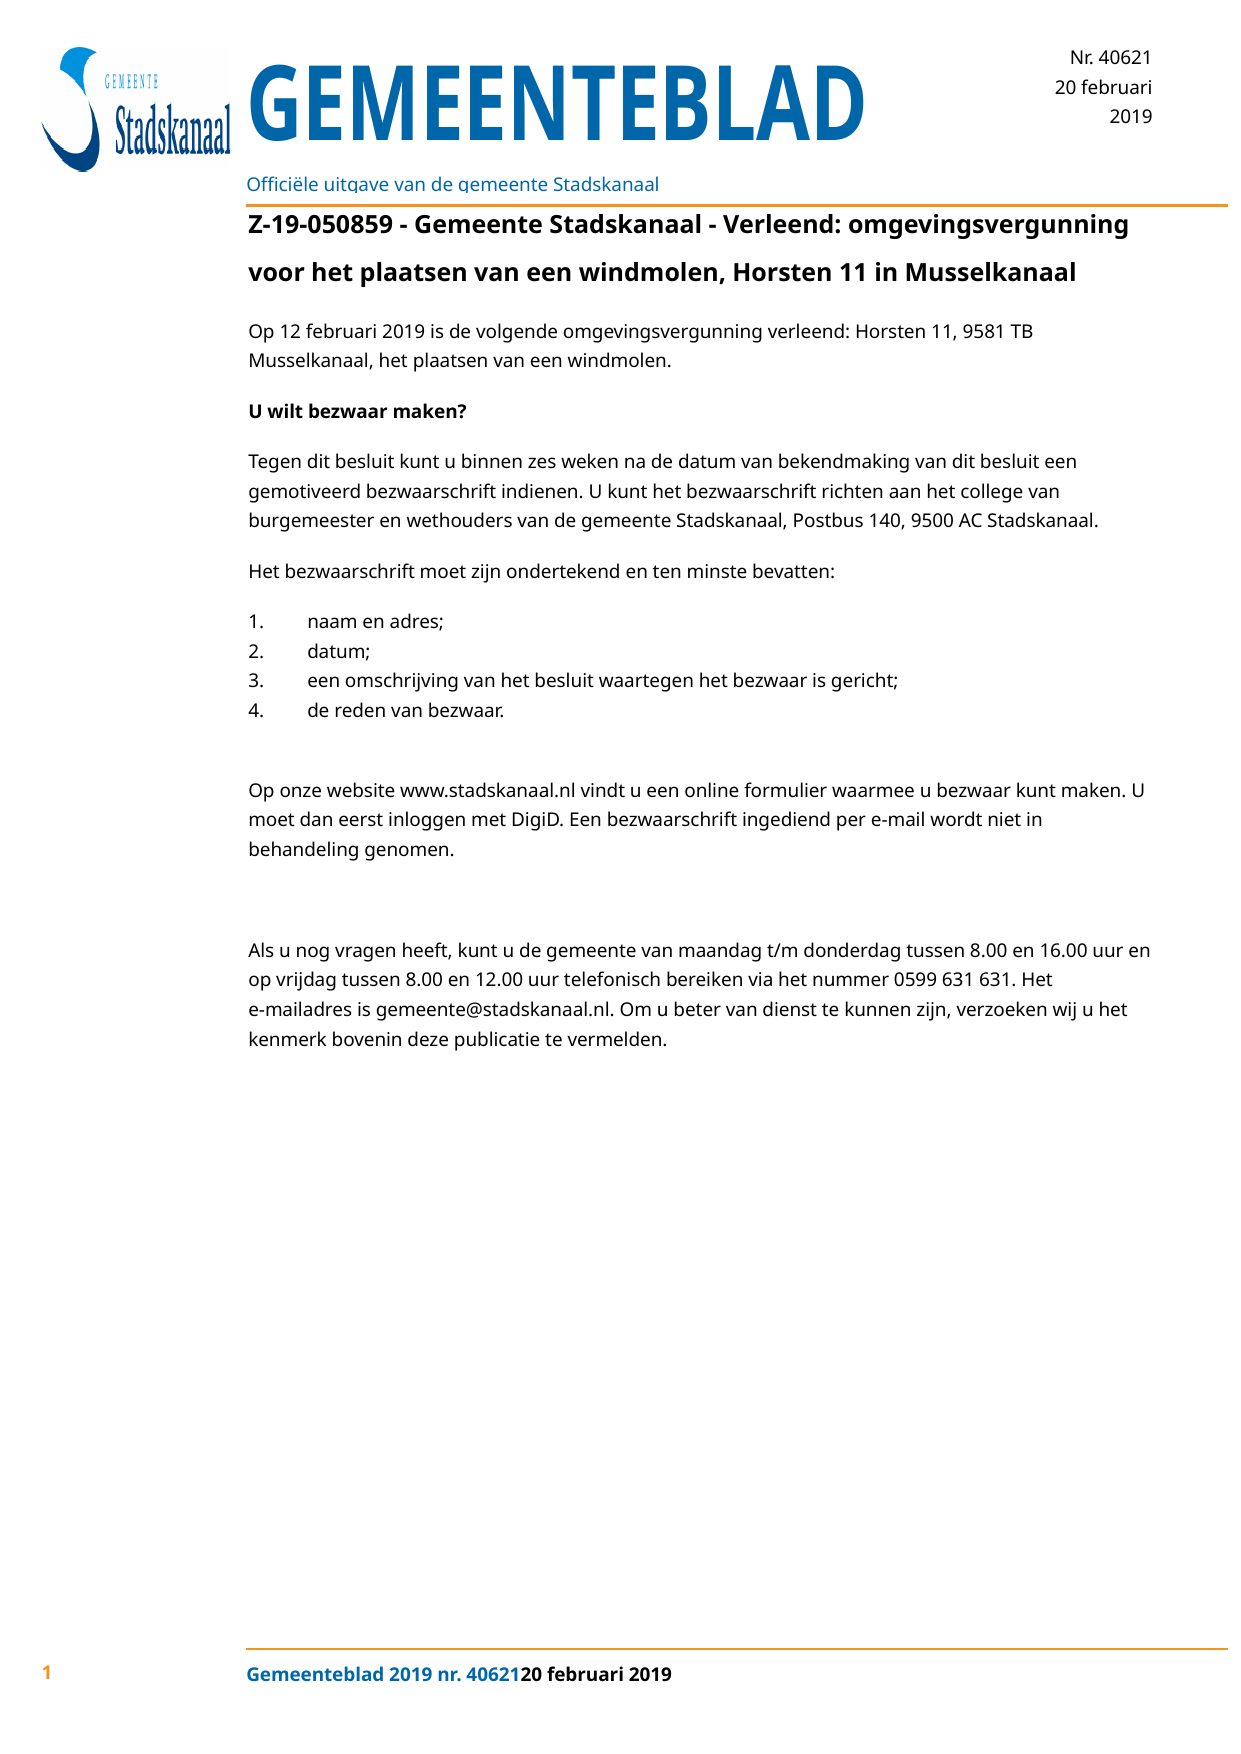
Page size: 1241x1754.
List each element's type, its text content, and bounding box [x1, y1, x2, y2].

list datum; [248, 638, 1152, 664]
text Op onze website www.stadskanaal.nl vindt u een online formulier waarmee u bezwaar kunt maken. U moet dan eerst inloggen met DigiD. Een bezwaarschrift ingediend per e-mail wordt niet in behandeling genomen. [248, 777, 1152, 862]
list naam en adres; [248, 608, 1152, 634]
list de reden van bezwaar. [248, 697, 1152, 723]
list een omschrijving van het besluit waartegen het bezwaar is gericht; [248, 667, 1152, 693]
text Als u nog vragen heeft, kunt u de gemeente van maandag t/m donderdag tussen 8.00 en 16.00 uur en op vrijdag tussen 8.00 en 12.00 uur telefonisch bereiken via het nummer 0599 631 631. Het e‑mailadres is gemeente@stadskanaal.nl. Om u beter van dienst te kunnen zijn, verzoeken wij u het kenmerk bovenin deze publicatie te vermelden. [248, 937, 1152, 1052]
picture [41, 47, 231, 172]
text Tegen dit besluit kunt u binnen zes weken na de datum van bekendmaking van dit besluit een gemotiveerd bezwaarschrift indienen. U kunt het bezwaarschrift richten aan het college van burgemeester en wethouders van de gemeente Stadskanaal, Postbus 140, 9500 AC Stadskanaal. [248, 448, 1152, 533]
text Het bezwaarschrift moet zijn ondertekend en ten minste bevatten: [248, 558, 1152, 584]
text Z-19-050859 - Gemeente Stadskanaal - Verleend: omgevingsvergunning voor het plaatsen van een windmolen, Horsten 11 in Musselkanaal [248, 207, 1152, 288]
text U wilt bezwaar maken? [248, 398, 1152, 424]
text Op 12 februari 2019 is de volgende omgevingsvergunning verleend: Horsten 11, 9581 TB Musselkanaal, het plaatsen van een windmolen. [248, 318, 1152, 373]
